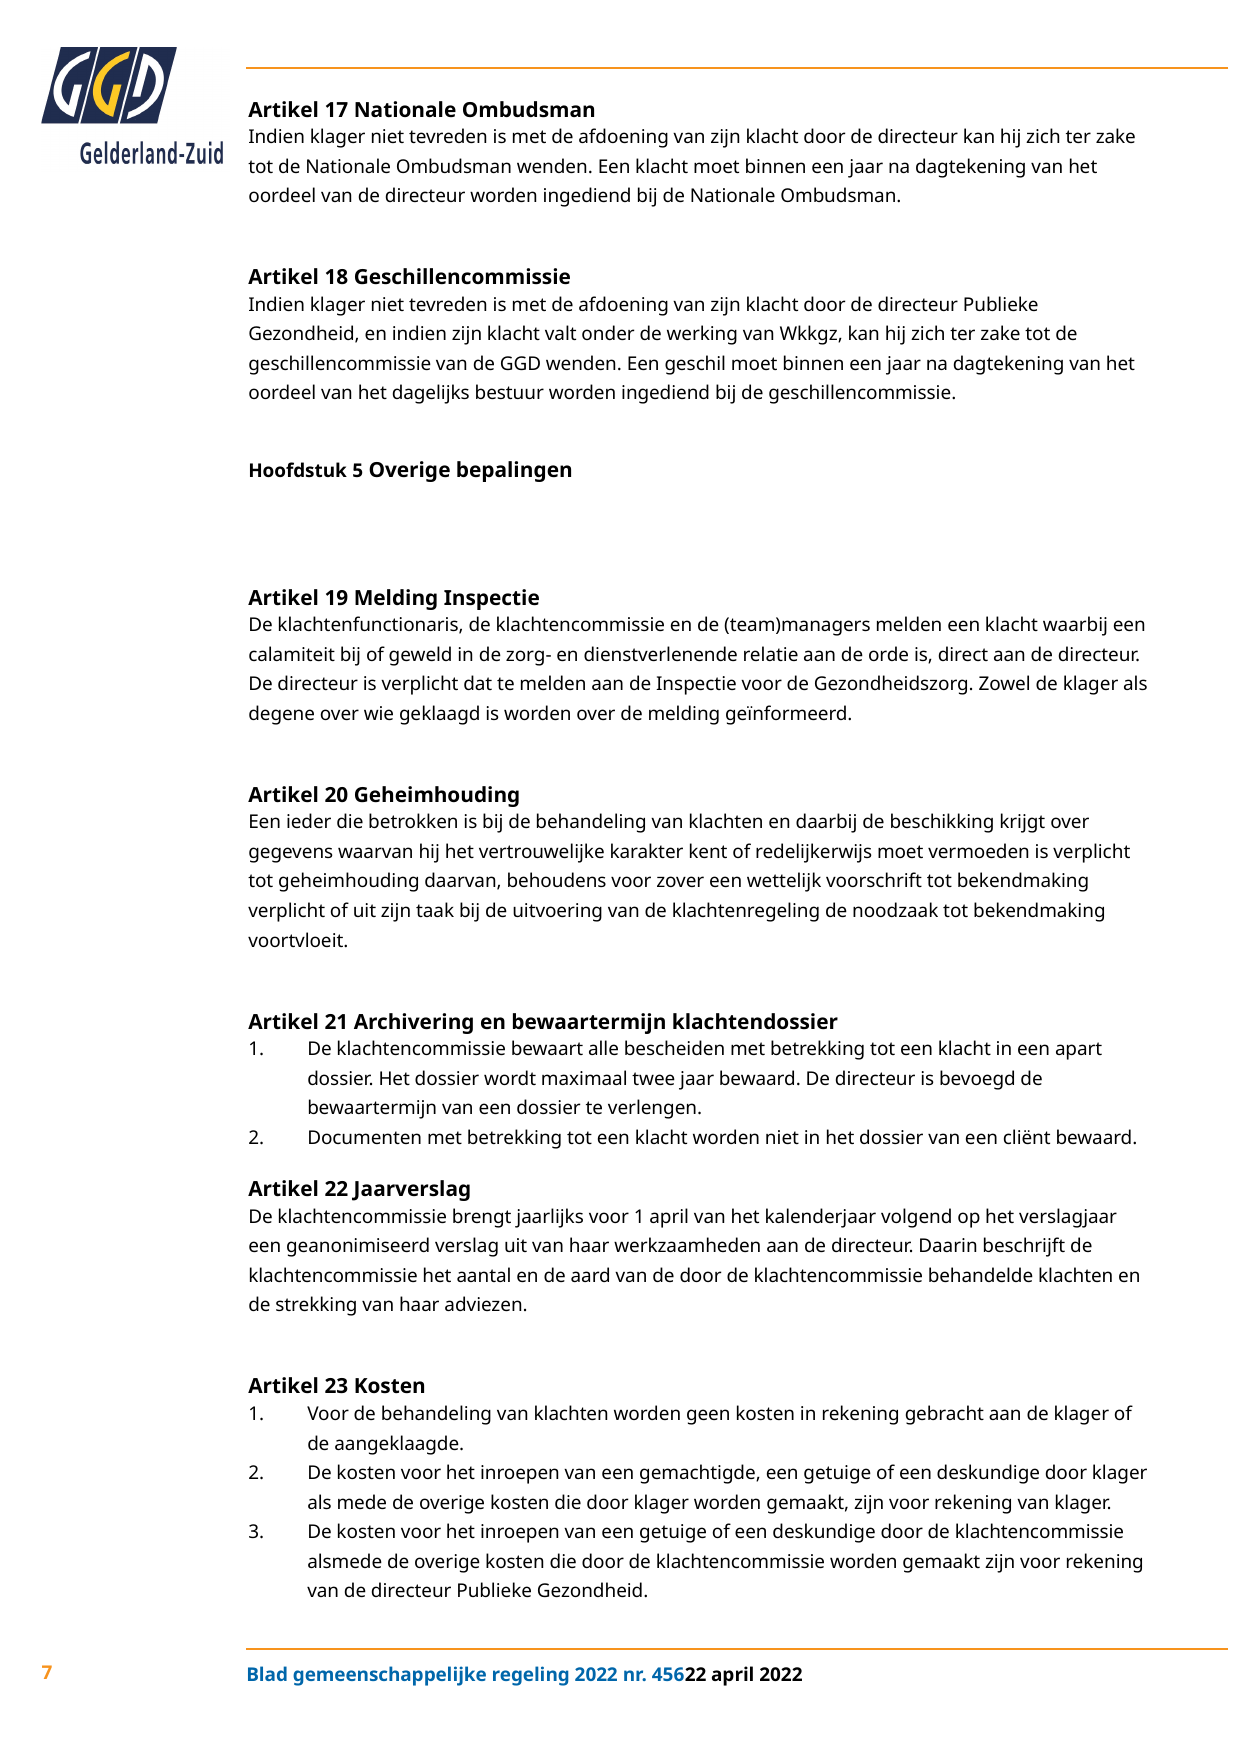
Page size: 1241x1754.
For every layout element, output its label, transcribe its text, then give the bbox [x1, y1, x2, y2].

text Artikel 21 Archivering en bewaartermijn klachtendossier [248, 1007, 1152, 1035]
text Artikel 23 Kosten [248, 1372, 1152, 1400]
text De klachtencommissie brengt jaarlijks voor 1 april van het kalenderjaar volgend op het verslagjaar een geanonimiseerd verslag uit van haar werkzaamheden aan de directeur. Daarin beschrijft de klachtencommissie het aantal en de aard van de door de klachtencommissie behandelde klachten en de strekking van haar adviezen. [248, 1203, 1152, 1317]
list De klachtencommissie bewaart alle bescheiden met betrekking tot een klacht in een apart dossier. Het dossier wordt maximaal twee jaar bewaard. De directeur is bevoegd de bewaartermijn van een dossier te verlengen. [248, 1035, 1152, 1120]
text Artikel 17 Nationale Ombudsman [248, 95, 1152, 123]
text Artikel 20 Geheimhouding [248, 780, 1152, 808]
list Documenten met betrekking tot een klacht worden niet in het dossier van een cliënt bewaard. [248, 1124, 1152, 1150]
list Voor de behandeling van klachten worden geen kosten in rekening gebracht aan de klager of de aangeklaagde. [248, 1400, 1152, 1455]
text Artikel 19 Melding Inspectie [248, 583, 1152, 611]
picture [41, 47, 231, 172]
text Een ieder die betrokken is bij de behandeling van klachten en daarbij de beschikking krijgt over gegevens waarvan hij het vertrouwelijke karakter kent of redelijkerwijs moet vermoeden is verplicht tot geheimhouding daarvan, behoudens voor zover een wettelijk voorschrift tot bekendmaking verplicht of uit zijn taak bij de uitvoering van de klachtenregeling de noodzaak tot bekendmaking voortvloeit. [248, 808, 1152, 953]
list De kosten voor het inroepen van een getuige of een deskundige door de klachtencommissie alsmede de overige kosten die door de klachtencommissie worden gemaakt zijn voor rekening van de directeur Publieke Gezondheid. [248, 1518, 1152, 1603]
list De kosten voor het inroepen van een gemachtigde, een getuige of een deskundige door klager als mede de overige kosten die door klager worden gemaakt, zijn voor rekening van klager. [248, 1459, 1152, 1514]
text Hoofdstuk 5 Overige bepalingen [248, 455, 1152, 483]
text Indien klager niet tevreden is met de afdoening van zijn klacht door de directeur kan hij zich ter zake tot de Nationale Ombudsman wenden. Een klacht moet binnen een jaar na dagtekening van het oordeel van de directeur worden ingediend bij de Nationale Ombudsman. [248, 123, 1152, 208]
text Indien klager niet tevreden is met de afdoening van zijn klacht door de directeur Publieke Gezondheid, en indien zijn klacht valt onder de werking van Wkkgz, kan hij zich ter zake tot de geschillencommissie van de GGD wenden. Een geschil moet binnen een jaar na dagtekening van het oordeel van het dagelijks bestuur worden ingediend bij de geschillencommissie. [248, 291, 1152, 405]
text Artikel 18 Geschillencommissie [248, 262, 1152, 291]
text De klachtenfunctionaris, de klachtencommissie en de (team)managers melden een klacht waarbij een calamiteit bij of geweld in de zorg- en dienstverlenende relatie aan de orde is, direct aan de directeur. De directeur is verplicht dat te melden aan de Inspectie voor de Gezondheidszorg. Zowel de klager als degene over wie geklaagd is worden over de melding geïnformeerd. [248, 611, 1152, 726]
text Artikel 22 Jaarverslag [248, 1174, 1152, 1203]
